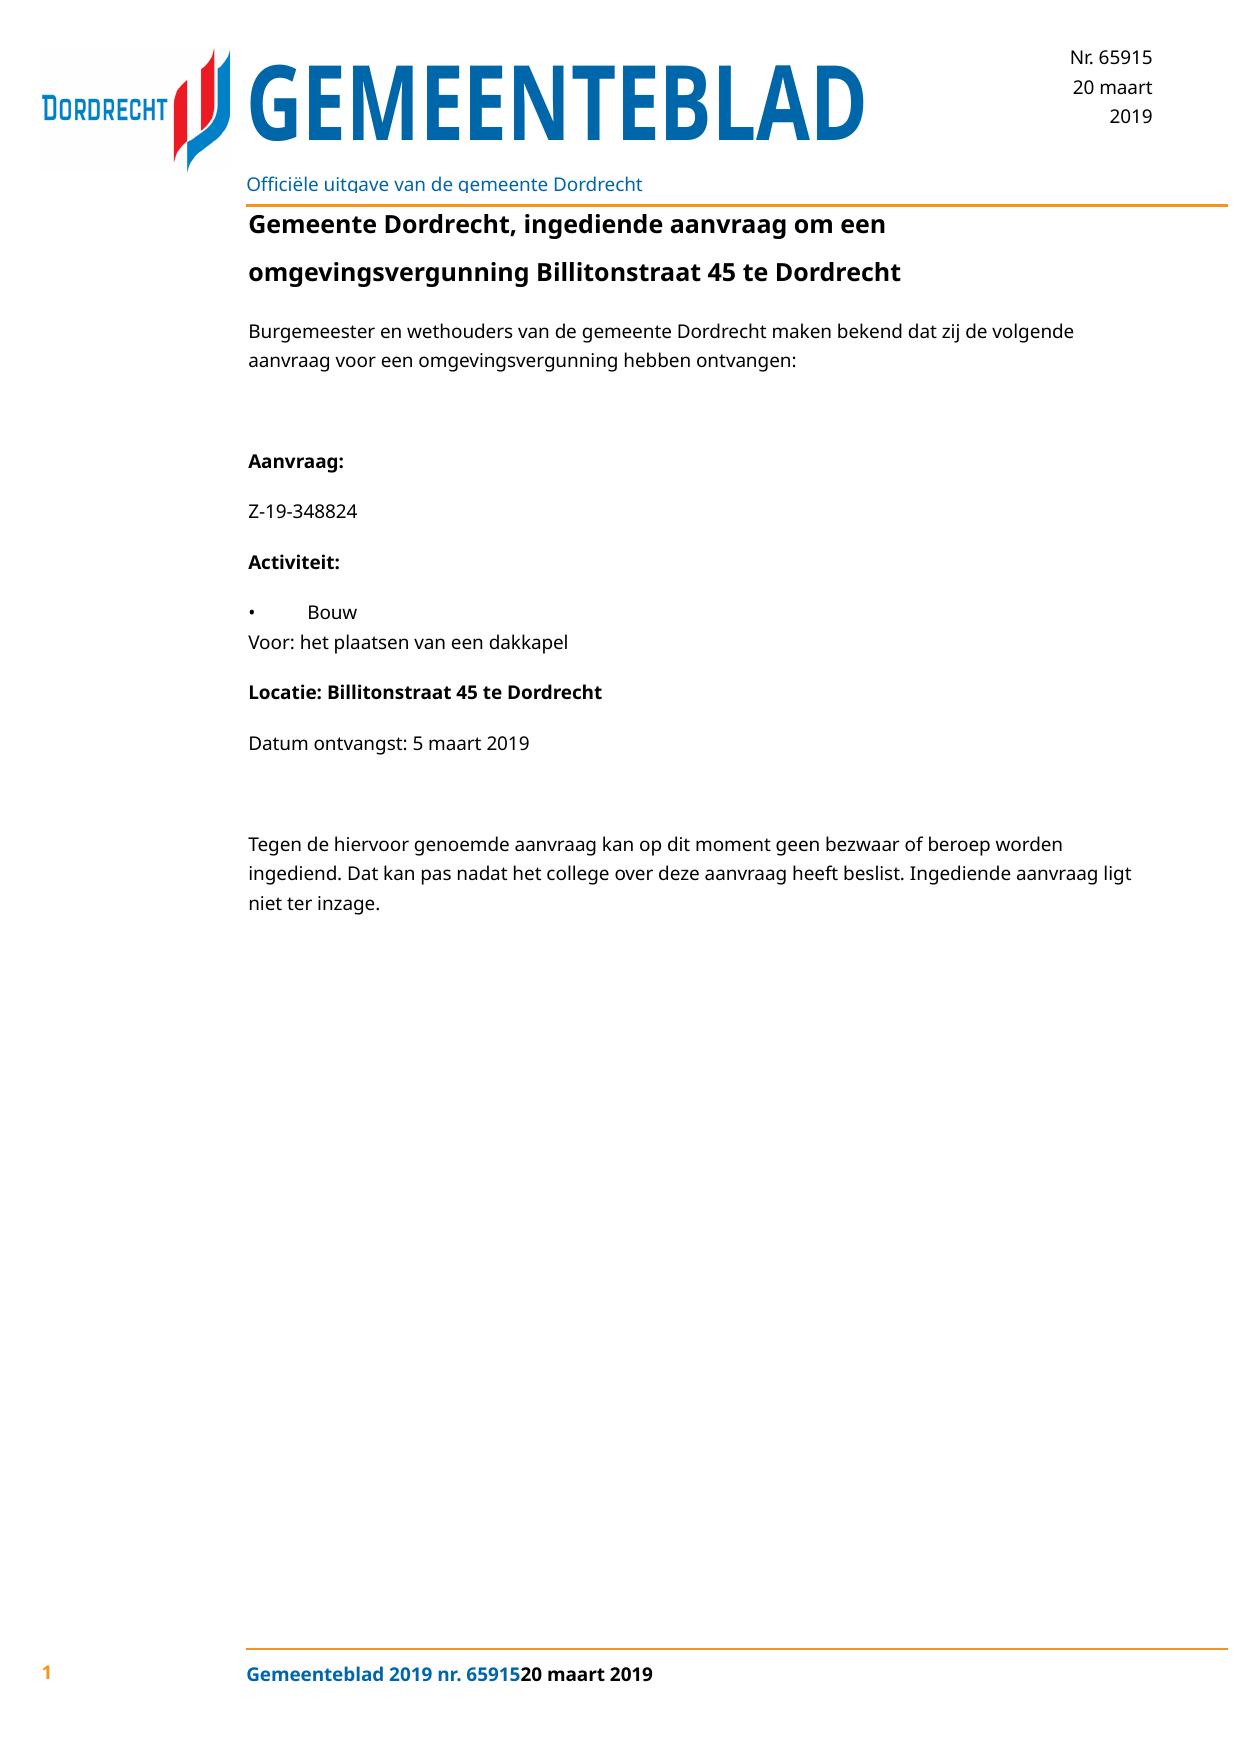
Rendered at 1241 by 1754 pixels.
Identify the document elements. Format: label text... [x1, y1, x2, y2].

text Datum ontvangst: 5 maart 2019 [248, 730, 1152, 756]
text Z-19-348824 [248, 499, 1152, 524]
text Activiteit: [248, 549, 1152, 575]
text Burgemeester en wethouders van de gemeente Dordrecht maken bekend dat zij de volgende aanvraag voor een omgevingsvergunning hebben ontvangen: [248, 318, 1152, 373]
list Bouw [248, 599, 1152, 625]
text Locatie: Billitonstraat 45 te Dordrecht [248, 679, 1152, 705]
text Tegen de hiervoor genoemde aanvraag kan op dit moment geen bezwaar of beroep worden ingediend. Dat kan pas nadat het college over deze aanvraag heeft beslist. Ingediende aanvraag ligt niet ter inzage. [248, 831, 1152, 916]
text Voor: het plaatsen van een dakkapel [248, 629, 1152, 655]
text Gemeente Dordrecht, ingediende aanvraag om een omgevingsvergunning Billitonstraat 45 te Dordrecht [248, 207, 1152, 288]
picture [41, 47, 231, 172]
text Aanvraag: [248, 448, 1152, 474]
